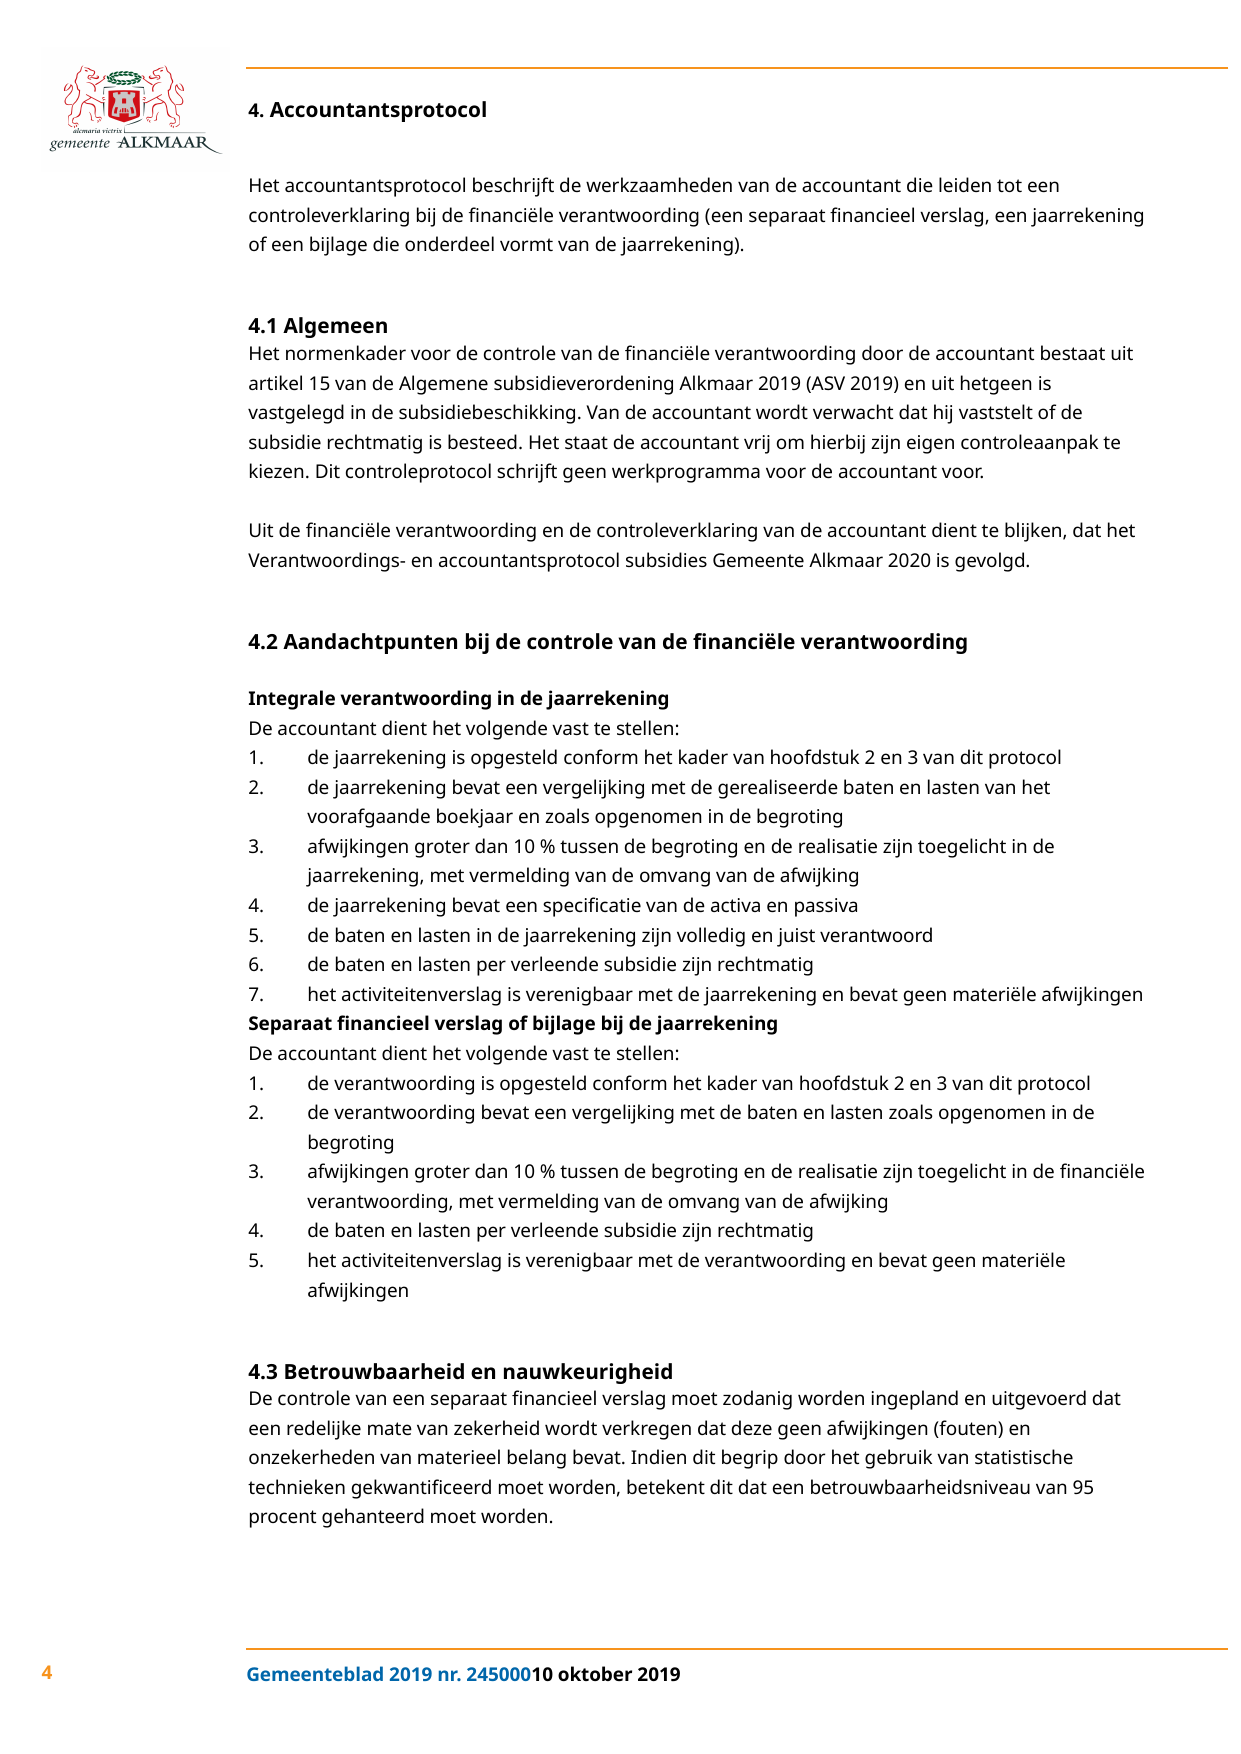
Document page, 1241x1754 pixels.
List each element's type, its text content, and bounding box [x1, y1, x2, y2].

list de jaarrekening bevat een specificatie van de activa en passiva [248, 892, 1152, 918]
picture [41, 47, 231, 172]
text Het accountantsprotocol beschrijft de werkzaamheden van de accountant die leiden tot een controleverklaring bij de financiële verantwoording (een separaat financieel verslag, een jaarrekening of een bijlage die onderdeel vormt van de jaarrekening). [248, 172, 1152, 257]
list het activiteitenverslag is verenigbaar met de verantwoording en bevat geen materiële afwijkingen [248, 1247, 1152, 1303]
list de jaarrekening bevat een vergelijking met de gerealiseerde baten en lasten van het voorafgaande boekjaar en zoals opgenomen in de begroting [248, 774, 1152, 829]
list de baten en lasten per verleende subsidie zijn rechtmatig [248, 1218, 1152, 1243]
text 4.3 Betrouwbaarheid en nauwkeurigheid [248, 1357, 1152, 1385]
list het activiteitenverslag is verenigbaar met de jaarrekening en bevat geen materiële afwijkingen [248, 981, 1152, 1007]
text Separaat financieel verslag of bijlage bij de jaarrekening [248, 1011, 1152, 1036]
list de baten en lasten in de jaarrekening zijn volledig en juist verantwoord [248, 922, 1152, 948]
list de jaarrekening is opgesteld conform het kader van hoofdstuk 2 en 3 van dit protocol [248, 744, 1152, 770]
text De accountant dient het volgende vast te stellen: [248, 715, 1152, 741]
text Integrale verantwoording in de jaarrekening [248, 685, 1152, 711]
text De accountant dient het volgende vast te stellen: [248, 1040, 1152, 1066]
text 4.2 Aandachtpunten bij de controle van de financiële verantwoording [248, 627, 1152, 656]
text Uit de financiële verantwoording en de controleverklaring van de accountant dient te blijken, dat het Verantwoordings- en accountantsprotocol subsidies Gemeente Alkmaar 2020 is gevolgd. [248, 518, 1152, 573]
text 4. Accountantsprotocol [248, 95, 1152, 123]
list de baten en lasten per verleende subsidie zijn rechtmatig [248, 951, 1152, 977]
list de verantwoording bevat een vergelijking met de baten en lasten zoals opgenomen in de begroting [248, 1099, 1152, 1155]
list de verantwoording is opgesteld conform het kader van hoofdstuk 2 en 3 van dit protocol [248, 1070, 1152, 1096]
text De controle van een separaat financieel verslag moet zodanig worden ingepland en uitgevoerd dat een redelijke mate van zekerheid wordt verkregen dat deze geen afwijkingen (fouten) en onzekerheden van materieel belang bevat. Indien dit begrip door het gebruik van statistische technieken gekwantificeerd moet worden, betekent dit dat een betrouwbaarheidsniveau van 95 procent gehanteerd moet worden. [248, 1385, 1152, 1529]
list afwijkingen groter dan 10 % tussen de begroting en de realisatie zijn toegelicht in de financiële verantwoording, met vermelding van de omvang van de afwijking [248, 1158, 1152, 1214]
text 4.1 Algemeen [248, 312, 1152, 340]
list afwijkingen groter dan 10 % tussen de begroting en de realisatie zijn toegelicht in de jaarrekening, met vermelding van de omvang van de afwijking [248, 833, 1152, 888]
text Het normenkader voor de controle van de financiële verantwoording door de accountant bestaat uit artikel 15 van de Algemene subsidieverordening Alkmaar 2019 (ASV 2019) en uit hetgeen is vastgelegd in de subsidiebeschikking. Van de accountant wordt verwacht dat hij vaststelt of de subsidie rechtmatig is besteed. Het staat de accountant vrij om hierbij zijn eigen controleaanpak te kiezen. Dit controleprotocol schrijft geen werkprogramma voor de accountant voor. [248, 340, 1152, 484]
